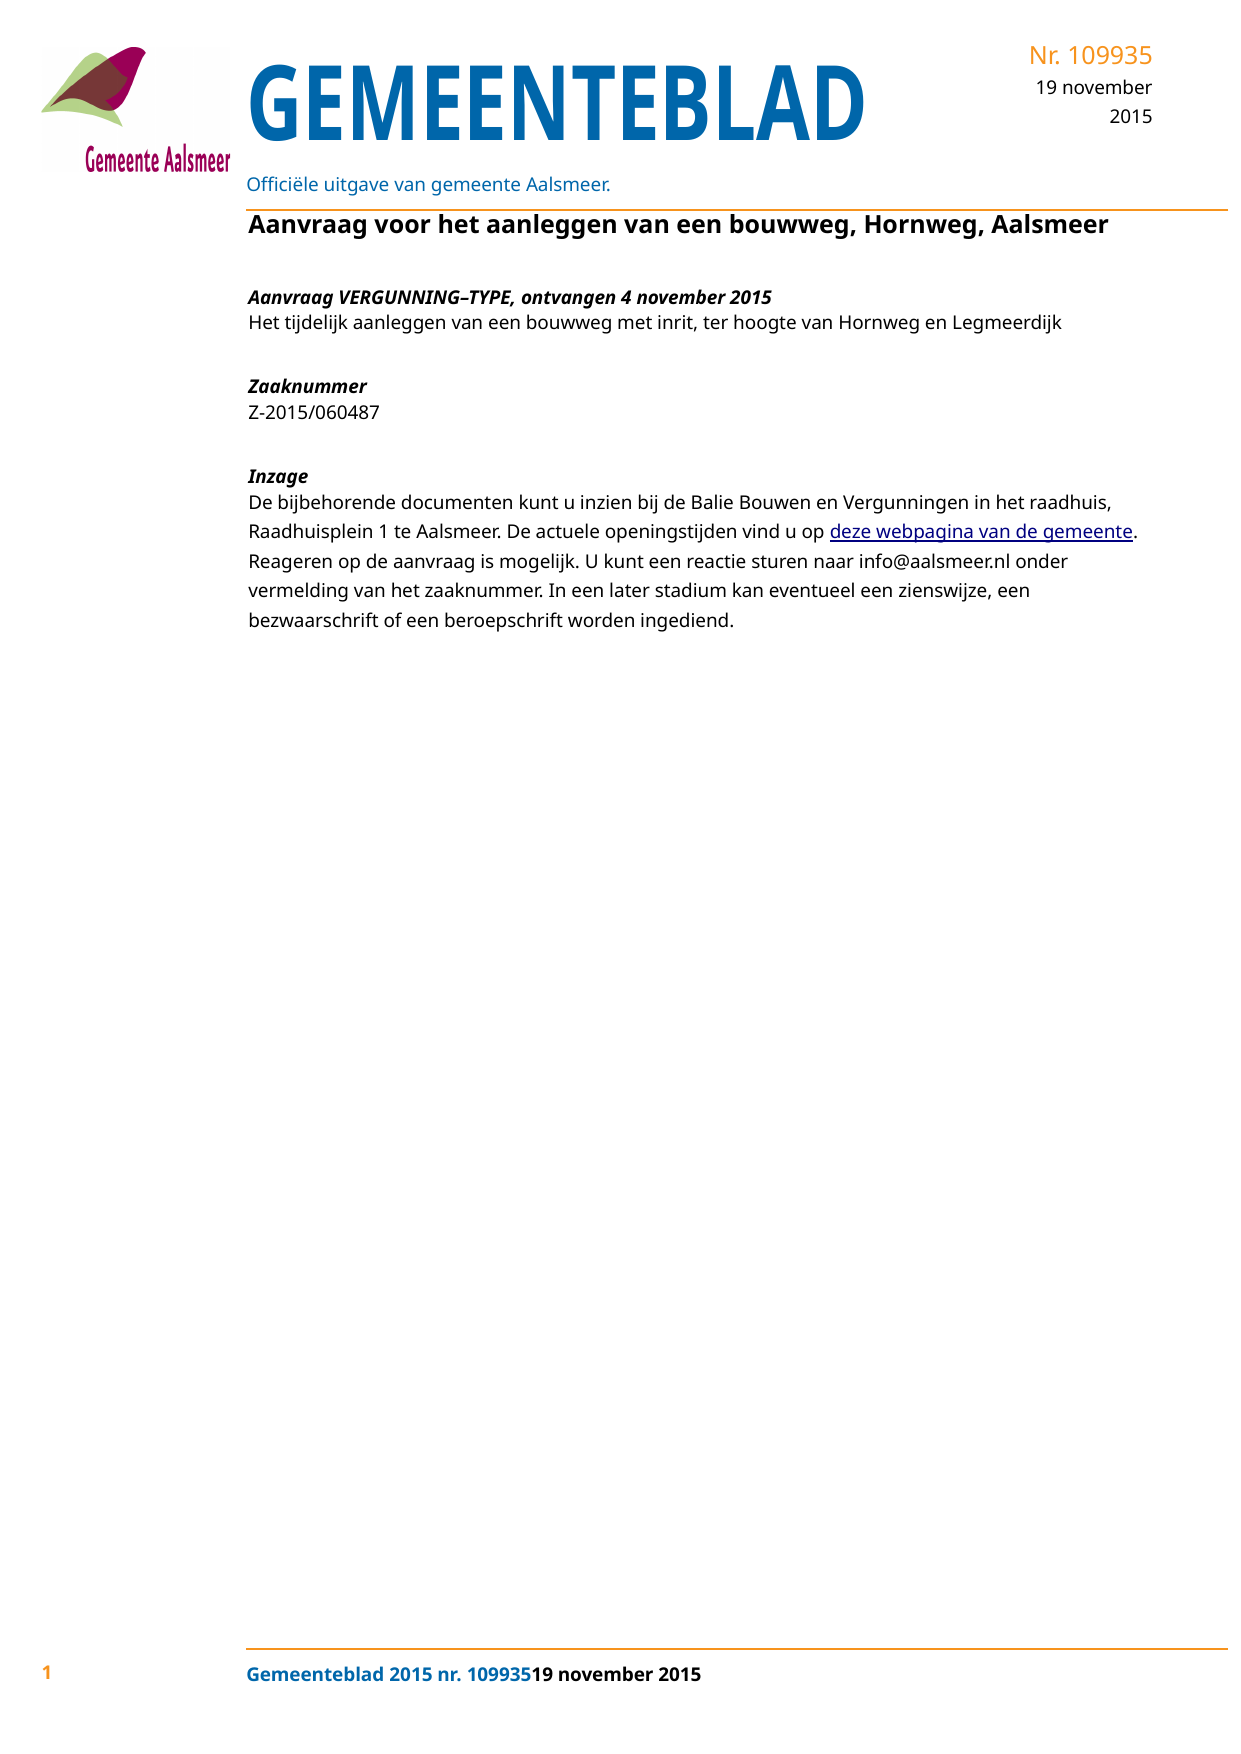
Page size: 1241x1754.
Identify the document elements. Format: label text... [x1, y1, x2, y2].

text De bijbehorende documenten kunt u inzien bij de Balie Bouwen en Vergunningen in het raadhuis, Raadhuisplein 1 te Aalsmeer. De actuele openingstijden vind u op deze webpagina van de gemeente. Reageren op de aanvraag is mogelijk. U kunt een reactie sturen naar info@aalsmeer.nl onder vermelding van het zaaknummer. In een later stadium kan eventueel een zienswijze, een bezwaarschrift of een beroepschrift worden ingediend. [248, 489, 1152, 633]
picture [41, 47, 231, 172]
text Aanvraag voor het aanleggen van een bouwweg, Hornweg, Aalsmeer [248, 211, 1152, 241]
text ​ [248, 658, 1152, 683]
text Inzage [248, 463, 1152, 489]
text Het tijdelijk aanleggen van een bouwweg met inrit, ter hoogte van Hornweg en Legmeerdijk [248, 309, 1152, 335]
text Z-2015/060487 [248, 399, 1152, 425]
text Zaaknummer [248, 373, 1152, 399]
text Aanvraag VERGUNNING–TYPE, ontvangen 4 november 2015 [248, 284, 1152, 309]
